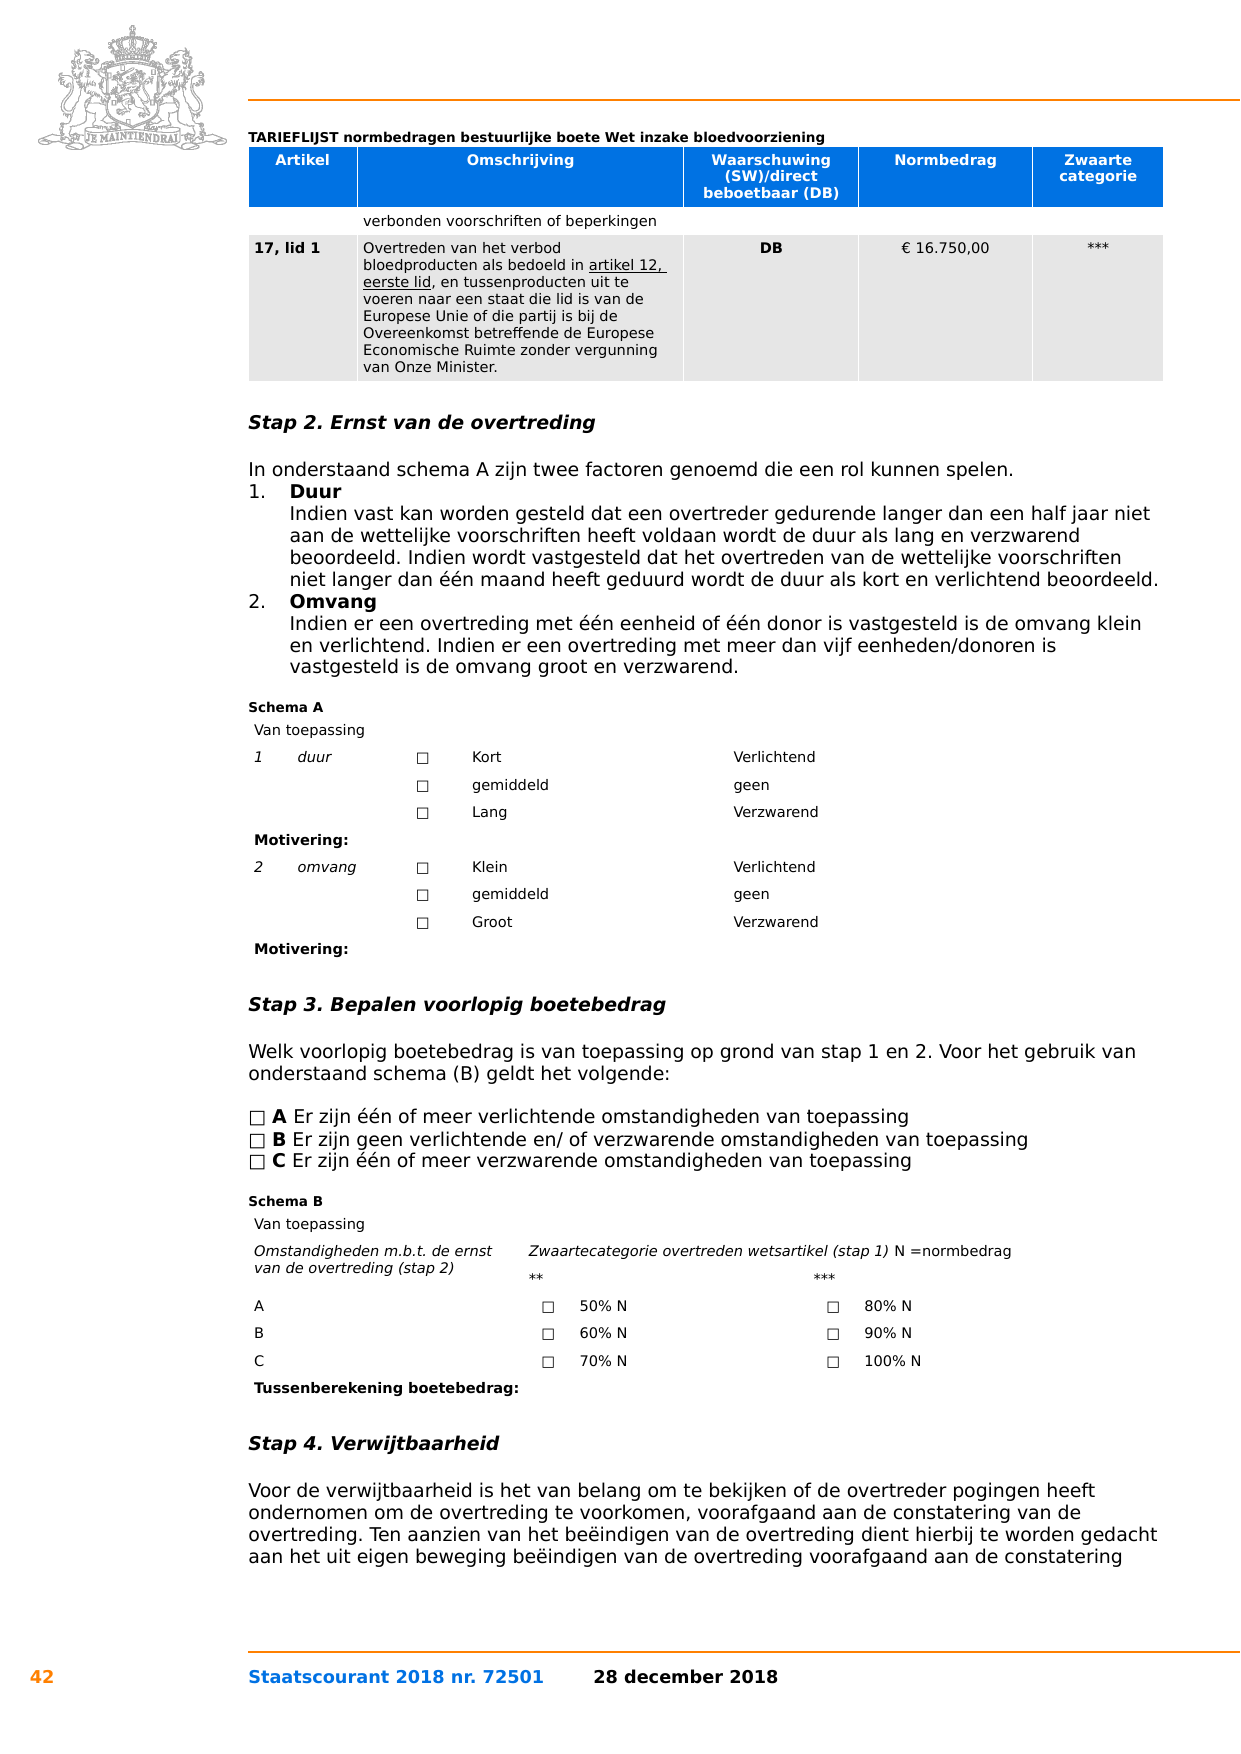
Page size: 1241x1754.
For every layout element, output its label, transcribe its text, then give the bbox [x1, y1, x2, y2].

table_cell 50% N [574, 1293, 807, 1319]
table_cell Kort [467, 745, 727, 771]
table_cell Tussenberekening boetebedrag: [249, 1375, 1163, 1402]
table_cell DB [684, 235, 858, 381]
table_cell Van toepassing [249, 1211, 1163, 1237]
table_cell □ [379, 854, 466, 880]
table_cell Artikel [249, 147, 357, 207]
table_cell □ [379, 799, 466, 826]
table_cell □ [808, 1348, 858, 1374]
table_cell □ [379, 909, 466, 935]
table_cell [1033, 208, 1163, 234]
table_cell Zwaartecategorie overtreden wetsartikel (stap 1) N =normbedrag [523, 1239, 1163, 1265]
text □ B Er zijn geen verlichtende en/ of verzwarende omstandigheden van toepassing [248, 1128, 1163, 1150]
table_cell 60% N [574, 1321, 807, 1347]
text Voor de verwijtbaarheid is het van belang om te bekijken of de overtreder pogingen heeft ondernomen om de overtreding te voorkomen, voorafgaand aan de constatering van de overtreding. Ten aanzien van het beëindigen van de overtreding dient hierbij te worden gedacht aan het uit eigen beweging beëindigen van de overtreding voorafgaand aan de constatering [248, 1480, 1163, 1568]
table_cell B [249, 1321, 522, 1347]
table_cell □ [379, 881, 466, 908]
picture [38, 25, 227, 150]
table_cell Groot [467, 909, 727, 935]
table_cell duur [292, 745, 378, 826]
table_cell □ [523, 1321, 573, 1347]
table_cell geen [728, 772, 1163, 798]
table_cell Normbedrag [859, 147, 1032, 207]
subtitle Stap 2. Ernst van de overtreding [248, 412, 1163, 434]
subtitle Stap 4. Verwijtbaarheid [248, 1433, 1163, 1455]
table_cell Klein [467, 854, 727, 880]
table_header Schema A [248, 700, 1163, 716]
table_cell Verzwarend [728, 799, 1163, 826]
table_cell 2 [249, 854, 291, 935]
text Indien er een overtreding met één eenheid of één donor is vastgesteld is de omvang klein en verlichtend. Indien er een overtreding met meer dan vijf eenheden/donoren is vastgesteld is de omvang groot en verzwarend. [289, 612, 1163, 678]
table_cell □ [379, 745, 466, 771]
table_cell Omstandigheden m.b.t. de ernst van de overtreding (stap 2) [249, 1239, 522, 1292]
text □ C Er zijn één of meer verzwarende omstandigheden van toepassing [248, 1150, 1163, 1172]
table_cell Verzwarend [728, 909, 1163, 935]
table_cell *** [808, 1266, 1163, 1292]
table_cell □ [523, 1293, 573, 1319]
table_cell Overtreden van het verbod bloedproducten als bedoeld in artikel 12, eerste lid, en tussenproducten uit te voeren naar een staat die lid is van de Europese Unie of die partij is bij de Overeenkomst betreffende de Europese Economische Ruimte zonder vergunning van Onze Minister. [358, 235, 683, 381]
subtitle Stap 3. Bepalen voorlopig boetebedrag [248, 994, 1163, 1016]
table_header Schema B [248, 1194, 1163, 1210]
table_cell € 16.750,00 [859, 235, 1032, 381]
table_cell *** [1033, 235, 1163, 381]
table_cell 17, lid 1 [249, 235, 357, 381]
table_cell Waarschuwing (SW)/direct beboetbaar (DB) [684, 147, 858, 207]
table_cell □ [808, 1321, 858, 1347]
table_cell geen [728, 881, 1163, 908]
text 1. Duur [248, 481, 1163, 503]
table_cell □ [523, 1348, 573, 1374]
table_cell gemiddeld [467, 881, 727, 908]
table_cell [859, 208, 1032, 234]
table_cell 70% N [574, 1348, 807, 1374]
table_cell Motivering: [249, 827, 1163, 853]
table_cell C [249, 1348, 522, 1374]
table_cell [249, 208, 357, 234]
table_cell 1 [249, 745, 291, 826]
table_cell 100% N [859, 1348, 1163, 1374]
table_cell 90% N [859, 1321, 1163, 1347]
table_cell Lang [467, 799, 727, 826]
table_cell ** [523, 1266, 807, 1292]
table_cell omvang [292, 854, 378, 935]
text Welk voorlopig boetebedrag is van toepassing op grond van stap 1 en 2. Voor het gebruik van onderstaand schema (B) geldt het volgende: [248, 1041, 1163, 1084]
table_cell 80% N [859, 1293, 1163, 1319]
text Indien vast kan worden gesteld dat een overtreder gedurende langer dan een half jaar niet aan de wettelijke voorschriften heeft voldaan wordt de duur als lang en verzwarend beoordeeld. Indien wordt vastgesteld dat het overtreden van de wettelijke voorschriften niet langer dan één maand heeft geduurd wordt de duur als kort en verlichtend beoordeeld. [289, 503, 1163, 591]
table_cell Van toepassing [249, 717, 1163, 743]
table_cell [684, 208, 858, 234]
text □ A Er zijn één of meer verlichtende omstandigheden van toepassing [248, 1106, 1163, 1128]
table_cell Omschrijving [358, 147, 683, 207]
text 2. Omvang [248, 591, 1163, 612]
table_cell □ [808, 1293, 858, 1319]
text In onderstaand schema A zijn twee factoren genoemd die een rol kunnen spelen. [248, 459, 1163, 481]
table_cell Zwaarte categorie [1033, 147, 1163, 207]
table_cell Motivering: [249, 936, 1163, 963]
table_cell Verlichtend [728, 745, 1163, 771]
table_cell Verlichtend [728, 854, 1163, 880]
table_cell verbonden voorschriften of beperkingen [358, 208, 683, 234]
table_cell gemiddeld [467, 772, 727, 798]
table_cell □ [379, 772, 466, 798]
table_cell A [249, 1293, 522, 1319]
table_header TARIEFLIJST normbedragen bestuurlijke boete Wet inzake bloedvoorziening [248, 130, 1163, 146]
